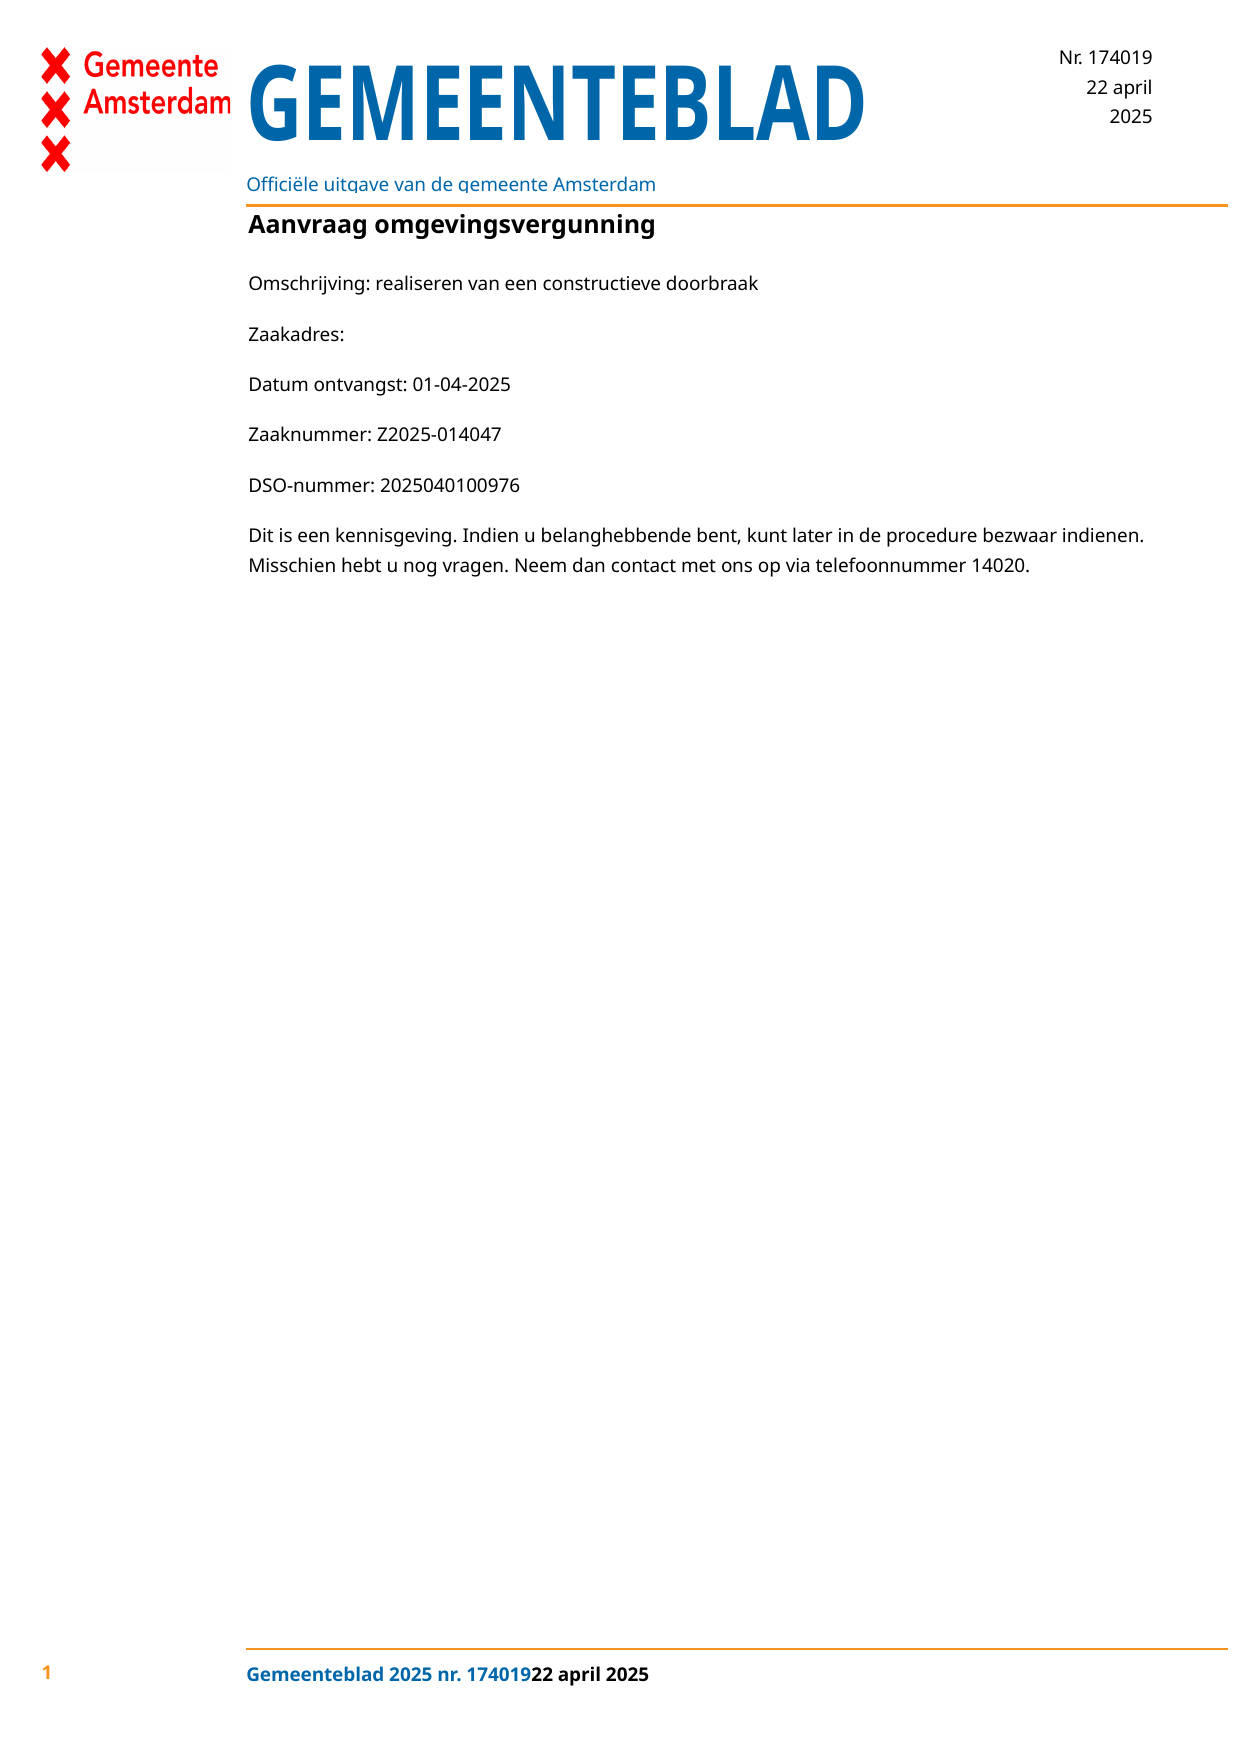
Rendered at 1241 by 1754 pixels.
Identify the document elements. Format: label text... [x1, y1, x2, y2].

text Aanvraag omgevingsvergunning [248, 207, 1152, 241]
text Zaaknummer: Z2025-014047 [248, 422, 1152, 447]
picture [41, 47, 231, 172]
text DSO-nummer: 2025040100976 [248, 472, 1152, 498]
text Datum ontvangst: 01-04-2025 [248, 371, 1152, 397]
text Zaakadres: [248, 321, 1152, 346]
text Dit is een kennisgeving. Indien u belanghebbende bent, kunt later in de procedure bezwaar indienen. Misschien hebt u nog vragen. Neem dan contact met ons op via telefoonnummer 14020. [248, 522, 1152, 578]
text Omschrijving: realiseren van een constructieve doorbraak [248, 270, 1152, 296]
